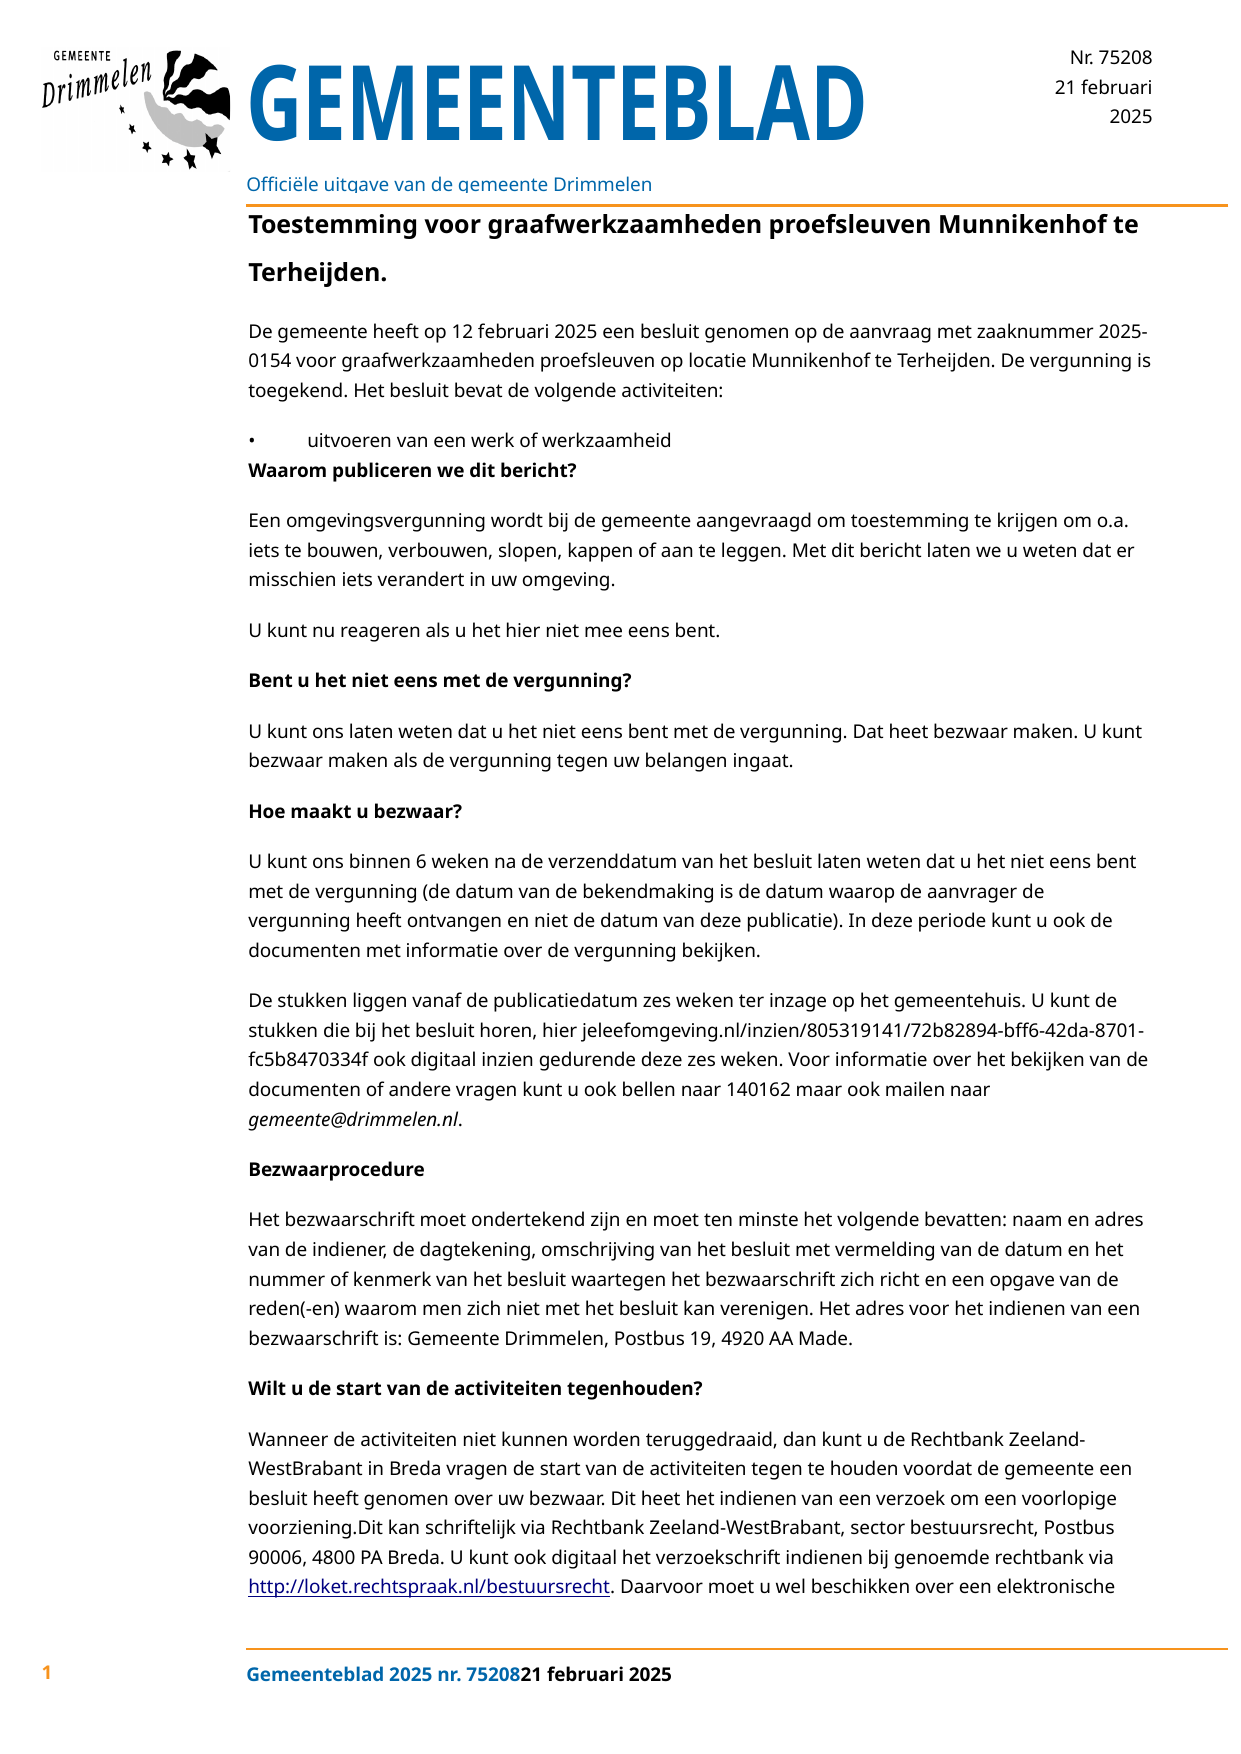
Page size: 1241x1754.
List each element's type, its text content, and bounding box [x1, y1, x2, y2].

text Bent u het niet eens met de vergunning? [248, 667, 1152, 693]
text U kunt ons laten weten dat u het niet eens bent met de vergunning. Dat heet bezwaar maken. U kunt bezwaar maken als de vergunning tegen uw belangen ingaat. [248, 718, 1152, 773]
text U kunt nu reageren als u het hier niet mee eens bent. [248, 617, 1152, 643]
picture [41, 47, 231, 172]
text Wanneer de activiteiten niet kunnen worden teruggedraaid, dan kunt u de Rechtbank Zeeland-WestBrabant in Breda vragen de start van de activiteiten tegen te houden voordat de gemeente een besluit heeft genomen over uw bezwaar. Dit heet het indienen van een verzoek om een voorlopige voorziening.Dit kan schriftelijk via Rechtbank Zeeland-WestBrabant, sector bestuursrecht, Postbus 90006, 4800 PA Breda. U kunt ook digitaal het verzoekschrift indienen bij genoemde rechtbank via http://loket.rechtspraak.nl/bestuursrecht. Daarvoor moet u wel beschikken over een elektronische [248, 1426, 1152, 1599]
text De stukken liggen vanaf de publicatiedatum zes weken ter inzage op het gemeentehuis. U kunt de stukken die bij het besluit horen, hier jeleefomgeving.nl/inzien/805319141/72b82894-bff6-42da-8701-fc5b8470334f ook digitaal inzien gedurende deze zes weken. Voor informatie over het bekijken van de documenten of andere vragen kunt u ook bellen naar 140162 maar ook mailen naar gemeente@drimmelen.nl. [248, 987, 1152, 1132]
text De gemeente heeft op 12 februari 2025 een besluit genomen op de aanvraag met zaaknummer 2025-0154 voor graafwerkzaamheden proefsleuven op locatie Munnikenhof te Terheijden. De vergunning is toegekend. Het besluit bevat de volgende activiteiten: [248, 318, 1152, 403]
text Een omgevingsvergunning wordt bij de gemeente aangevraagd om toestemming te krijgen om o.a. iets te bouwen, verbouwen, slopen, kappen of aan te leggen. Met dit bericht laten we u weten dat er misschien iets verandert in uw omgeving. [248, 507, 1152, 592]
text Wilt u de start van de activiteiten tegenhouden? [248, 1375, 1152, 1401]
text Waarom publiceren we dit bericht? [248, 457, 1152, 483]
text Hoe maakt u bezwaar? [248, 798, 1152, 824]
text U kunt ons binnen 6 weken na de verzenddatum van het besluit laten weten dat u het niet eens bent met de vergunning (de datum van de bekendmaking is de datum waarop de aanvrager de vergunning heeft ontvangen en niet de datum van deze publicatie). In deze periode kunt u ook de documenten met informatie over de vergunning bekijken. [248, 848, 1152, 963]
text Toestemming voor graafwerkzaamheden proefsleuven Munnikenhof te Terheijden. [248, 207, 1152, 288]
list uitvoeren van een werk of werkzaamheid [248, 427, 1152, 453]
text Het bezwaarschrift moet ondertekend zijn en moet ten minste het volgende bevatten: naam en adres van de indiener, de dagtekening, omschrijving van het besluit met vermelding van de datum en het nummer of kenmerk van het besluit waartegen het bezwaarschrift zich richt en een opgave van de reden(-en) waarom men zich niet met het besluit kan verenigen. Het adres voor het indienen van een bezwaarschrift is: Gemeente Drimmelen, Postbus 19, 4920 AA Made. [248, 1207, 1152, 1351]
text Bezwaarprocedure [248, 1156, 1152, 1182]
